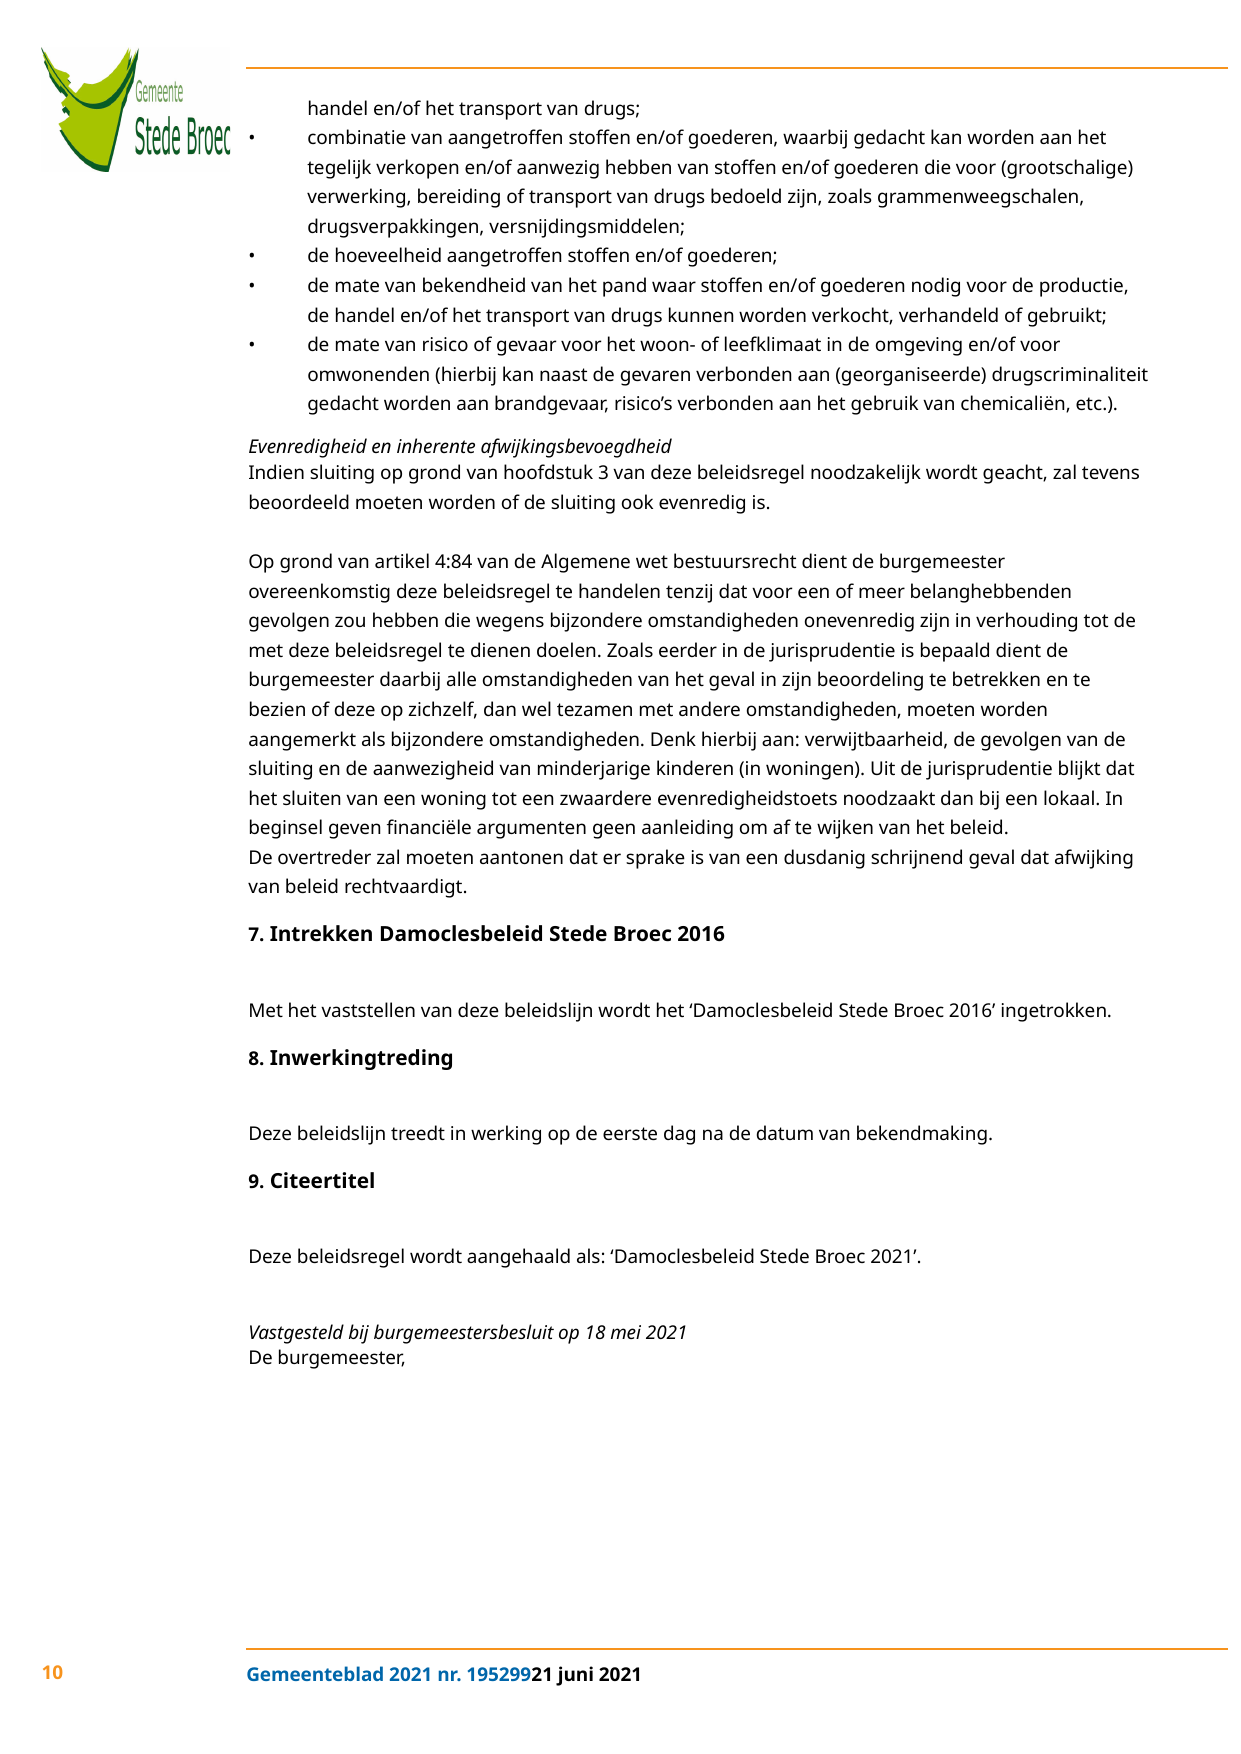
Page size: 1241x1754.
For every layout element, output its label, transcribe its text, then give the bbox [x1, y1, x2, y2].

list de mate van risico of gevaar voor het woon- of leefklimaat in de omgeving en/of voor omwonenden (hierbij kan naast de gevaren verbonden aan (georganiseerde) drugscriminaliteit gedacht worden aan brandgevaar, risico’s verbonden aan het gebruik van chemicaliën, etc.). [248, 331, 1152, 416]
text De burgemeester, [248, 1344, 1152, 1370]
text Evenredigheid en inherente afwijkingsbevoegdheid [248, 434, 1152, 459]
text 9. Citeertitel [248, 1166, 1152, 1194]
list handel en/of het transport van drugs; [248, 95, 1152, 121]
text Deze beleidsregel wordt aangehaald als: ‘Damoclesbeleid Stede Broec 2021’. [248, 1244, 1152, 1269]
text Vastgesteld bij burgemeestersbesluit op 18 mei 2021 [248, 1319, 1152, 1344]
text Met het vaststellen van deze beleidslijn wordt het ‘Damoclesbeleid Stede Broec 2016’ ingetrokken. [248, 997, 1152, 1023]
list de mate van bekendheid van het pand waar stoffen en/of goederen nodig voor de productie, de handel en/of het transport van drugs kunnen worden verkocht, verhandeld of gebruikt; [248, 272, 1152, 328]
text Deze beleidslijn treedt in werking op de eerste dag na de datum van bekendmaking. [248, 1120, 1152, 1146]
text Op grond van artikel 4:84 van de Algemene wet bestuursrecht dient de burgemeester overeenkomstig deze beleidsregel te handelen tenzij dat voor een of meer belanghebbenden gevolgen zou hebben die wegens bijzondere omstandigheden onevenredig zijn in verhouding tot de met deze beleidsregel te dienen doelen. Zoals eerder in de jurisprudentie is bepaald dient de burgemeester daarbij alle omstandigheden van het geval in zijn beoordeling te betrekken en te bezien of deze op zichzelf, dan wel tezamen met andere omstandigheden, moeten worden aangemerkt als bijzondere omstandigheden. Denk hierbij aan: verwijtbaarheid, de gevolgen van de sluiting en de aanwezigheid van minderjarige kinderen (in woningen). Uit de jurisprudentie blijkt dat het sluiten van een woning tot een zwaardere evenredigheidstoets noodzaakt dan bij een lokaal. In beginsel geven financiële argumenten geen aanleiding om af te wijken van het beleid. [248, 548, 1152, 840]
picture [41, 47, 231, 172]
list de hoeveelheid aangetroffen stoffen en/of goederen; [248, 243, 1152, 268]
text Indien sluiting op grond van hoofdstuk 3 van deze beleidsregel noodzakelijk wordt geacht, zal tevens beoordeeld moeten worden of de sluiting ook evenredig is. [248, 459, 1152, 515]
text 7. Intrekken Damoclesbeleid Stede Broec 2016 [248, 919, 1152, 948]
text De overtreder zal moeten aantonen dat er sprake is van een dusdanig schrijnend geval dat afwijking van beleid rechtvaardigt. [248, 844, 1152, 899]
text 8. Inwerkingtreding [248, 1043, 1152, 1071]
list combinatie van aangetroffen stoffen en/of goederen, waarbij gedacht kan worden aan het tegelijk verkopen en/of aanwezig hebben van stoffen en/of goederen die voor (grootschalige) verwerking, bereiding of transport van drugs bedoeld zijn, zoals grammenweegschalen, drugsverpakkingen, versnijdingsmiddelen; [248, 124, 1152, 239]
